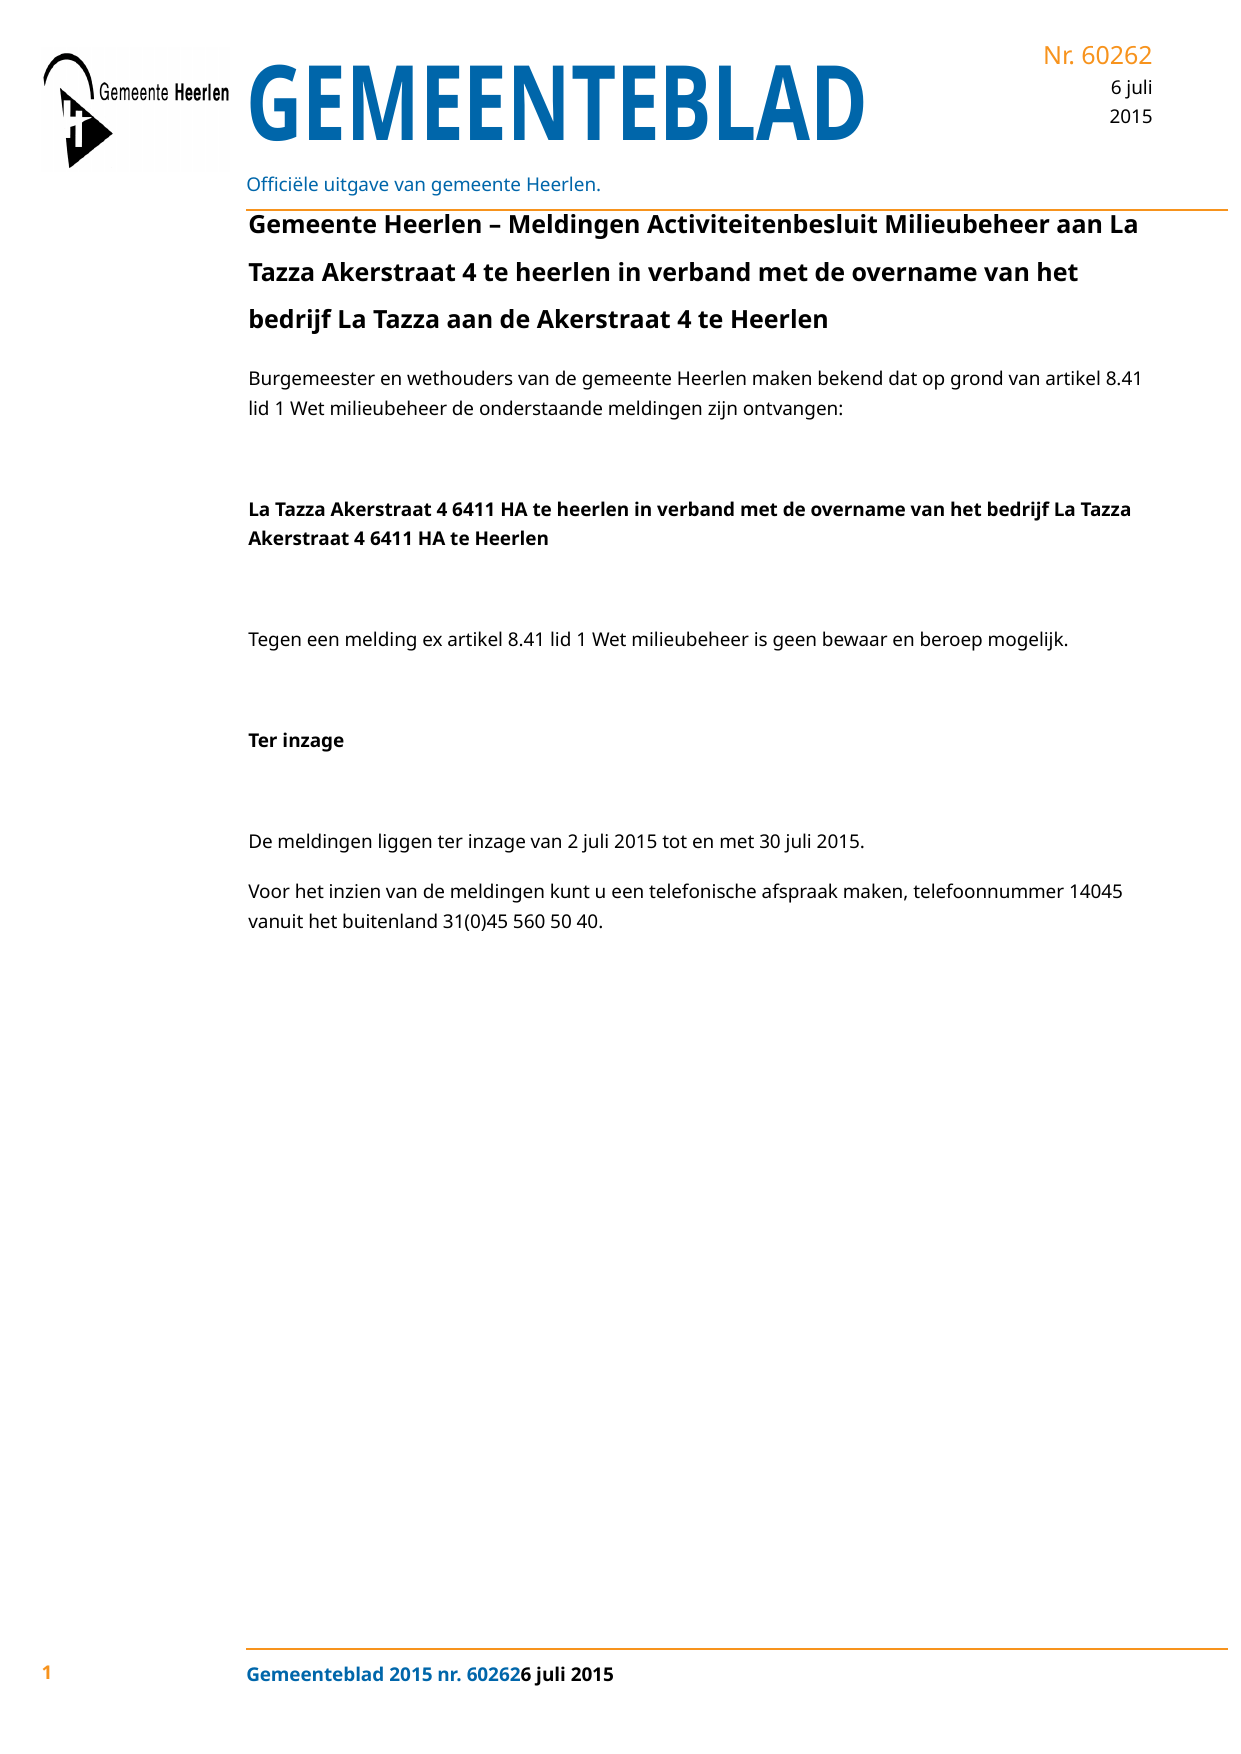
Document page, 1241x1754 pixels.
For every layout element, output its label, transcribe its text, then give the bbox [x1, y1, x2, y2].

text Tegen een melding ex artikel 8.41 lid 1 Wet milieubeheer is geen bewaar en beroep mogelijk. [248, 626, 1152, 652]
text Ter inzage [248, 727, 1152, 753]
picture [41, 47, 231, 172]
text Burgemeester en wethouders van de gemeente Heerlen maken bekend dat op grond van artikel 8.41 lid 1 Wet milieubeheer de onderstaande meldingen zijn ontvangen: [248, 366, 1152, 421]
text De meldingen liggen ter inzage van 2 juli 2015 tot en met 30 juli 2015. [248, 828, 1152, 854]
text Gemeente Heerlen – Meldingen Activiteitenbesluit Milieubeheer aan La Tazza Akerstraat 4 te heerlen in verband met de overname van het bedrijf La Tazza aan de Akerstraat 4 te Heerlen [248, 211, 1152, 336]
text Voor het inzien van de meldingen kunt u een telefonische afspraak maken, telefoonnummer 14045 vanuit het buitenland 31(0)45 560 50 40. [248, 878, 1152, 934]
text La Tazza Akerstraat 4 6411 HA te heerlen in verband met de overname van het bedrijf La Tazza Akerstraat 4 6411 HA te Heerlen [248, 496, 1152, 551]
